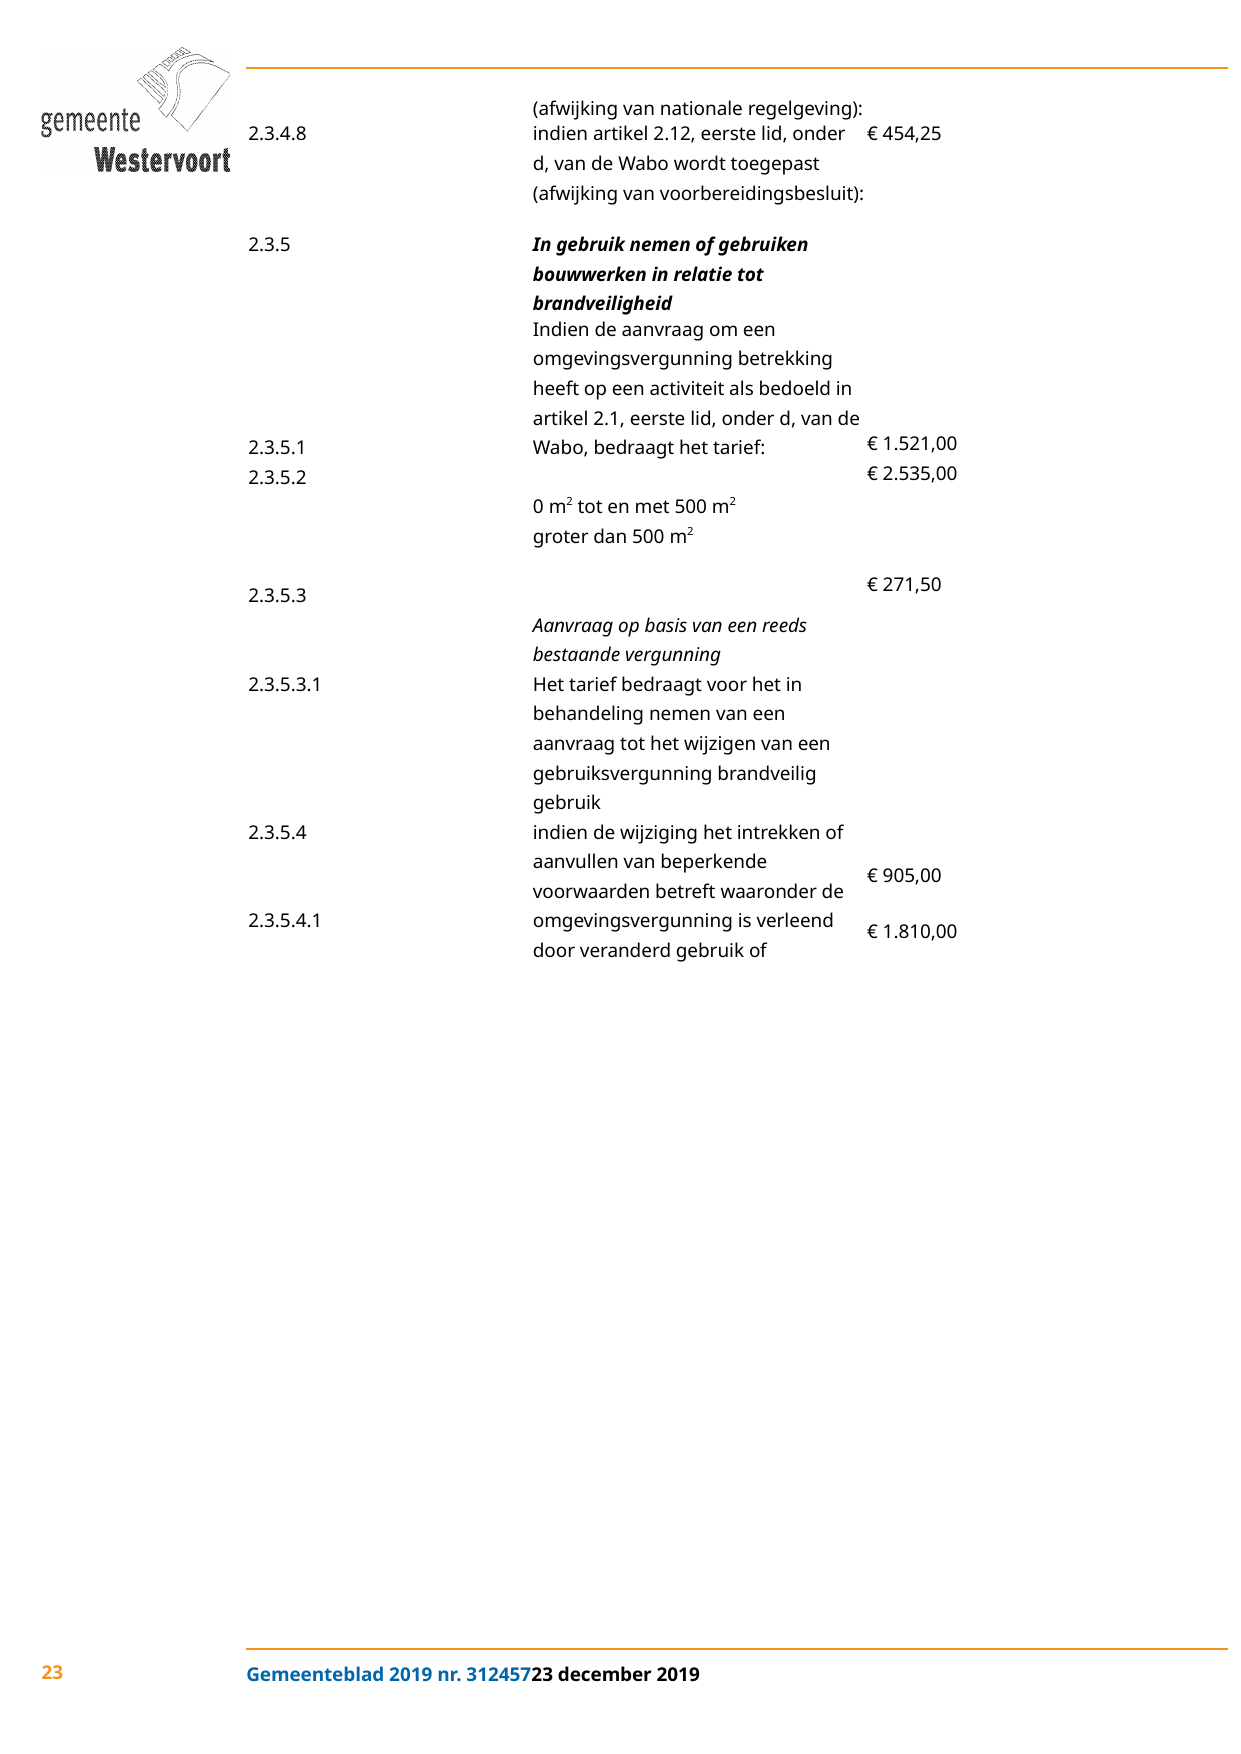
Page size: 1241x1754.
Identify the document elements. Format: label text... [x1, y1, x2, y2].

table_cell € 905,00 [867, 626, 1152, 918]
table_cell [867, 231, 1152, 316]
table_cell [867, 515, 1152, 541]
table_cell [867, 205, 1152, 231]
table_cell [867, 316, 1152, 342]
picture [41, 47, 231, 172]
table_cell 2.3.4.8 [248, 121, 533, 205]
table_cell (afwijking van nationale regelgeving): [533, 95, 867, 121]
table_cell [248, 205, 533, 231]
table_cell € 1.810,00 [867, 918, 1152, 973]
table_cell € 271,50 [867, 541, 1152, 626]
table_cell indien artikel 2.12, eerste lid, onder d, van de Wabo wordt toegepast (afwijking van voorbereidingsbesluit): [533, 121, 867, 205]
table_cell 2.3.5.1 2.3.5.2 2.3.5.3 2.3.5.3.1 2.3.5.4 2.3.5.4.1 [248, 316, 533, 973]
table_cell [867, 95, 1152, 121]
table_cell In gebruik nemen of gebruiken bouwwerken in relatie tot brandveiligheid [533, 231, 867, 316]
table_cell € 1.521,00 € 2.535,00 [867, 342, 1152, 515]
table_cell [248, 95, 533, 121]
table_cell [533, 205, 867, 231]
table_cell 2.3.5 [248, 231, 533, 316]
table_cell Indien de aanvraag om een omgevingsvergunning betrekking heeft op een activiteit als bedoeld in artikel 2.1, eerste lid, onder d, van de Wabo, bedraagt het tarief: 0 m2 tot en met 500 m2 groter dan 500 m2 Aanvraag op basis van een reeds bestaande vergunning Het tarief bedraagt voor het in behandeling nemen van een aanvraag tot het wijzigen van een gebruiksvergunning brandveilig gebruik indien de wijziging het intrekken of aanvullen van beperkende voorwaarden betreft waaronder de omgevingsvergunning is verleend door veranderd gebruik of [533, 316, 867, 973]
table_cell € 454,25 [867, 121, 1152, 205]
